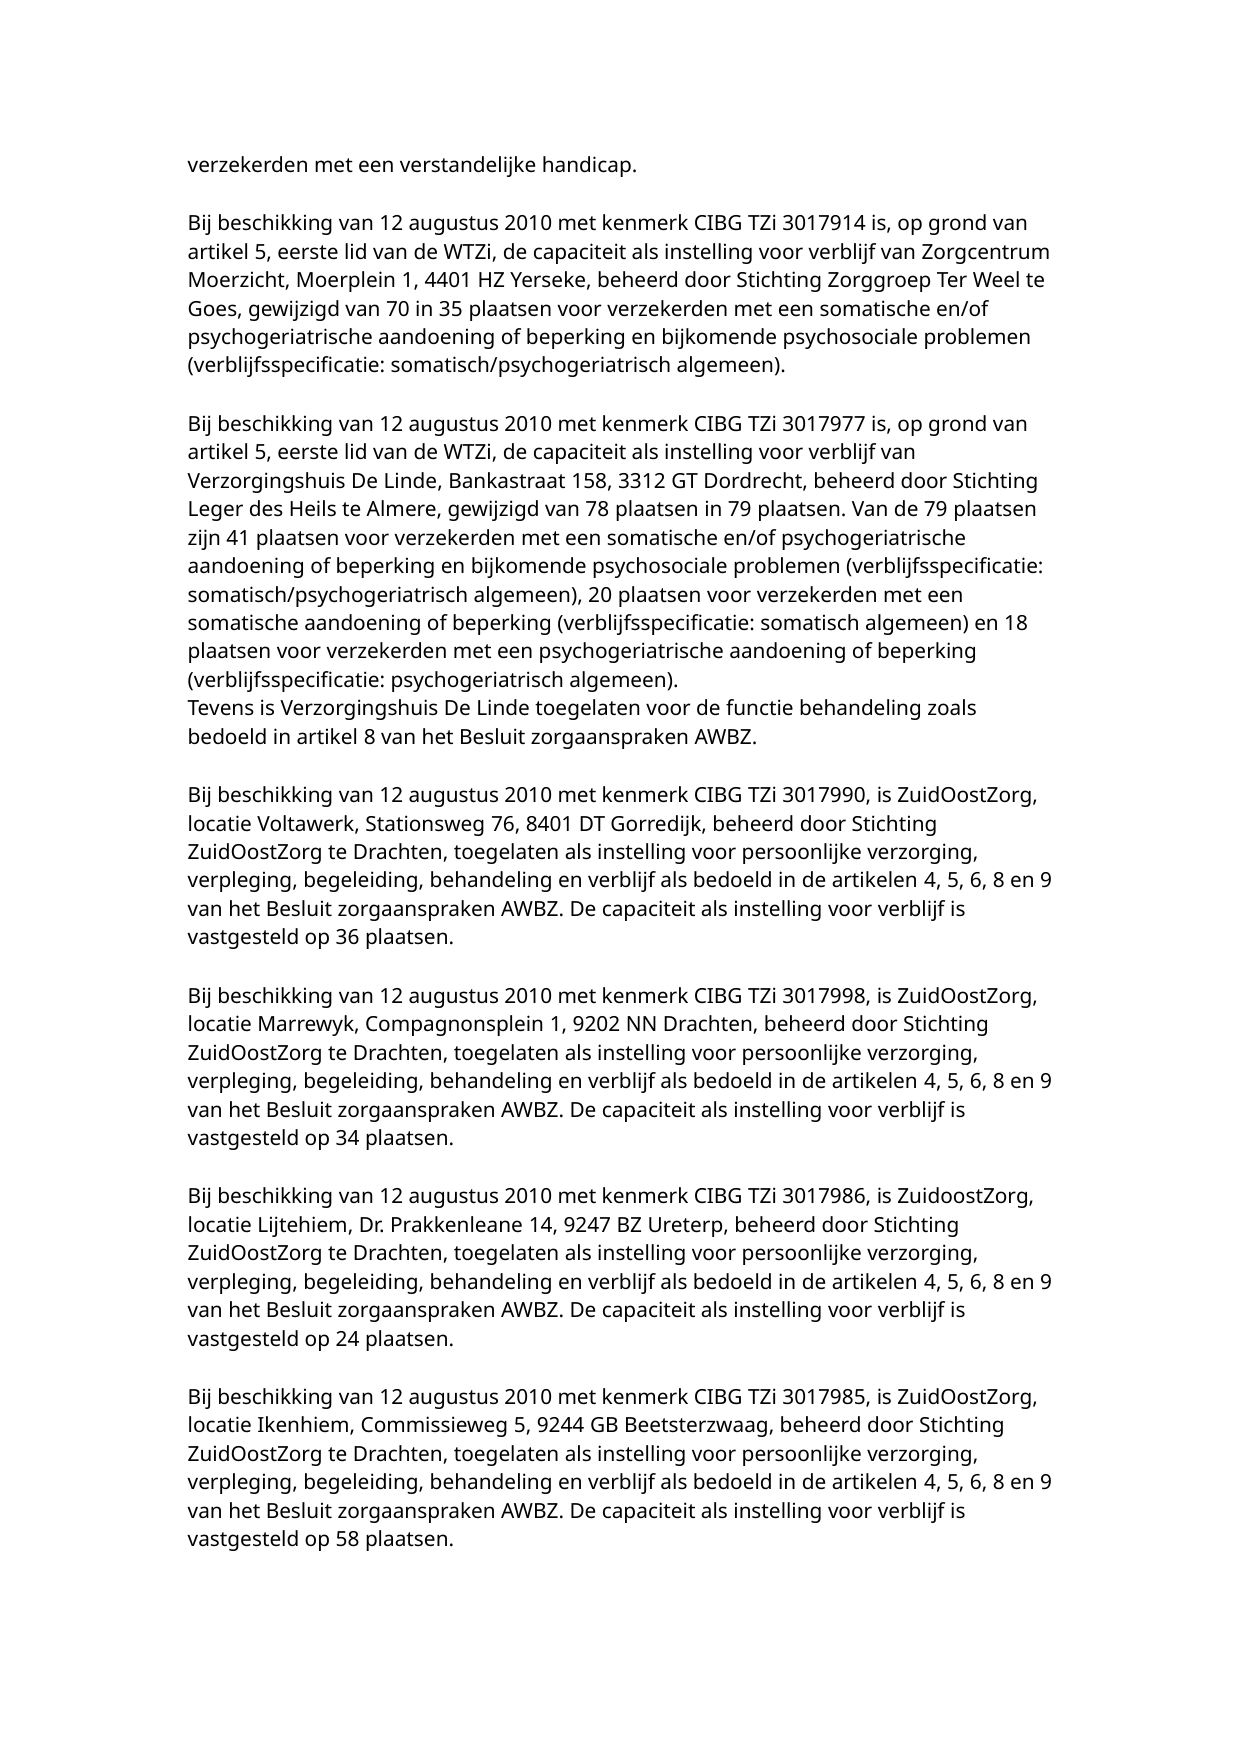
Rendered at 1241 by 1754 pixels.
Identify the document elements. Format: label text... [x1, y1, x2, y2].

text Bij beschikking van 12 augustus 2010 met kenmerk CIBG TZi 3017990, is ZuidOostZorg, locatie Voltawerk, Stationsweg 76, 8401 DT Gorredijk, beheerd door Stichting ZuidOostZorg te Drachten, toegelaten als instelling voor persoonlijke verzorging, verpleging, begeleiding, behandeling en verblijf als bedoeld in de artikelen 4, 5, 6, 8 en 9 van het Besluit zorgaanspraken AWBZ. De capaciteit als instelling voor verblijf is vastgesteld op 36 plaatsen. [187, 780, 1053, 951]
text Bij beschikking van 12 augustus 2010 met kenmerk CIBG TZi 3017914 is, op grond van artikel 5, eerste lid van de WTZi, de capaciteit als instelling voor verblijf van Zorgcentrum Moerzicht, Moerplein 1, 4401 HZ Yerseke, beheerd door Stichting Zorggroep Ter Weel te Goes, gewijzigd van 70 in 35 plaatsen voor verzekerden met een somatische en/of psychogeriatrische aandoening of beperking en bijkomende psychosociale problemen (verblijfsspecificatie: somatisch/psychogeriatrisch algemeen). [187, 208, 1053, 379]
text Bij beschikking van 12 augustus 2010 met kenmerk CIBG TZi 3017977 is, op grond van artikel 5, eerste lid van de WTZi, de capaciteit als instelling voor verblijf van Verzorgingshuis De Linde, Bankastraat 158, 3312 GT Dordrecht, beheerd door Stichting Leger des Heils te Almere, gewijzigd van 78 plaatsen in 79 plaatsen. Van de 79 plaatsen zijn 41 plaatsen voor verzekerden met een somatische en/of psychogeriatrische aandoening of beperking en bijkomende psychosociale problemen (verblijfsspecificatie: somatisch/psychogeriatrisch algemeen), 20 plaatsen voor verzekerden met een somatische aandoening of beperking (verblijfsspecificatie: somatisch algemeen) en 18 plaatsen voor verzekerden met een psychogeriatrische aandoening of beperking (verblijfsspecificatie: psychogeriatrisch algemeen). [187, 409, 1053, 693]
text Tevens is Verzorgingshuis De Linde toegelaten voor de functie behandeling zoals bedoeld in artikel 8 van het Besluit zorgaanspraken AWBZ. [187, 693, 1053, 750]
text Bij beschikking van 12 augustus 2010 met kenmerk CIBG TZi 3017998, is ZuidOostZorg, locatie Marrewyk, Compagnonsplein 1, 9202 NN Drachten, beheerd door Stichting ZuidOostZorg te Drachten, toegelaten als instelling voor persoonlijke verzorging, verpleging, begeleiding, behandeling en verblijf als bedoeld in de artikelen 4, 5, 6, 8 en 9 van het Besluit zorgaanspraken AWBZ. De capaciteit als instelling voor verblijf is vastgesteld op 34 plaatsen. [187, 981, 1053, 1152]
text Bij beschikking van 12 augustus 2010 met kenmerk CIBG TZi 3017986, is ZuidoostZorg, locatie Lijtehiem, Dr. Prakkenleane 14, 9247 BZ Ureterp, beheerd door Stichting ZuidOostZorg te Drachten, toegelaten als instelling voor persoonlijke verzorging, verpleging, begeleiding, behandeling en verblijf als bedoeld in de artikelen 4, 5, 6, 8 en 9 van het Besluit zorgaanspraken AWBZ. De capaciteit als instelling voor verblijf is vastgesteld op 24 plaatsen. [187, 1182, 1053, 1352]
text verzekerden met een verstandelijke handicap. [187, 150, 1053, 178]
text Bij beschikking van 12 augustus 2010 met kenmerk CIBG TZi 3017985, is ZuidOostZorg, locatie Ikenhiem, Commissieweg 5, 9244 GB Beetsterzwaag, beheerd door Stichting ZuidOostZorg te Drachten, toegelaten als instelling voor persoonlijke verzorging, verpleging, begeleiding, behandeling en verblijf als bedoeld in de artikelen 4, 5, 6, 8 en 9 van het Besluit zorgaanspraken AWBZ. De capaciteit als instelling voor verblijf is vastgesteld op 58 plaatsen. [187, 1382, 1053, 1553]
